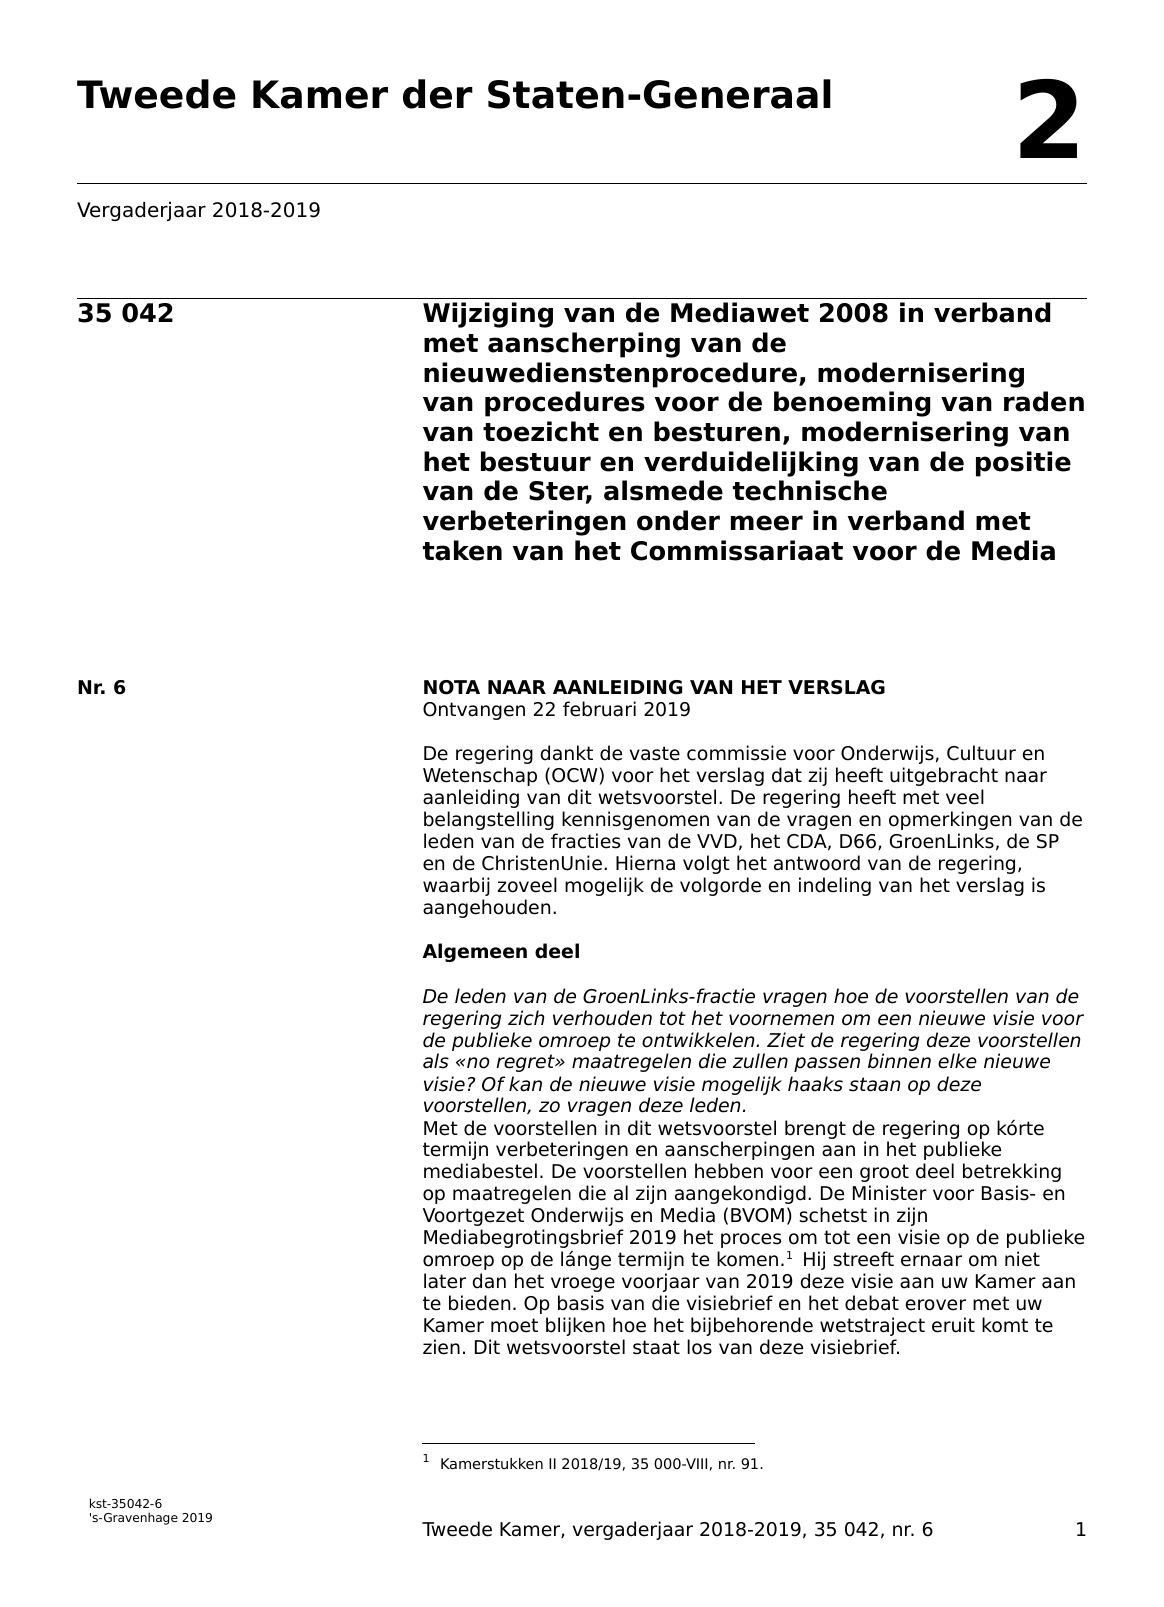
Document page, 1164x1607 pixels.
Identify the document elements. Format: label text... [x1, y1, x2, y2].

text Ontvangen 22 februari 2019 [422, 699, 1087, 721]
table_header 2 [886, 59, 1087, 183]
text Met de voorstellen in dit wetsvoorstel brengt de regering op kórte termijn verbeteringen en aanscherpingen aan in het publieke mediabestel. De voorstellen hebben voor een groot deel betrekking op maatregelen die al zijn aangekondigd. De Minister voor Basis- en Voortgezet Onderwijs en Media (BVOM) schetst in zijn Mediabegrotingsbrief 2019 het proces om tot een visie op de publieke omroep op de lánge termijn te komen. Hij streeft ernaar om niet later dan het vroege voorjaar van 2019 deze visie aan uw Kamer aan te bieden. Op basis van die visiebrief en het debat erover met uw Kamer moet blijken hoe het bijbehorende wetstraject eruit komt te zien. Dit wetsvoorstel staat los van deze visiebrief. [422, 1117, 1087, 1359]
table_cell Vergaderjaar 2018-2019 [77, 184, 1087, 298]
subtitle 35 042 Wijziging van de Mediawet 2008 in verband met aanscherping van de nieuwedienstenprocedure, modernisering van procedures voor de benoeming van raden van toezicht en besturen, modernisering van het bestuur en verduidelijking van de positie van de Ster, alsmede technische verbeteringen onder meer in verband met taken van het Commissariaat voor de Media [77, 299, 1087, 566]
text kst-35042-6 [88, 1497, 323, 1511]
text De leden van de GroenLinks-fractie vragen hoe de voorstellen van de regering zich verhouden tot het voornemen om een nieuwe visie voor de publieke omroep te ontwikkelen. Ziet de regering deze voorstellen als «no regret» maatregelen die zullen passen binnen elke nieuwe visie? Of kan de nieuwe visie mogelijk haaks staan op deze voorstellen, zo vragen deze leden. [422, 986, 1087, 1117]
subtitle Algemeen deel [422, 941, 1087, 963]
text De regering dankt de vaste commissie voor Onderwijs, Cultuur en Wetenschap (OCW) voor het verslag dat zij heeft uitgebracht naar aanleiding van dit wetsvoorstel. De regering heeft met veel belangstelling kennisgenomen van de vragen en opmerkingen van de leden van de fracties van de VVD, het CDA, D66, GroenLinks, de SP en de ChristenUnie. Hierna volgt het antwoord van de regering, waarbij zoveel mogelijk de volgorde en indeling van het verslag is aangehouden. [422, 743, 1087, 919]
subtitle Nr. 6 NOTA NAAR AANLEIDING VAN HET VERSLAG [77, 677, 1087, 699]
text 's-Gravenhage 2019 [88, 1511, 323, 1525]
text Kamerstukken II 2018/19, 35 000-VIII, nr. 91. [422, 1452, 1087, 1474]
table_header Tweede Kamer der Staten-Generaal [77, 59, 886, 183]
